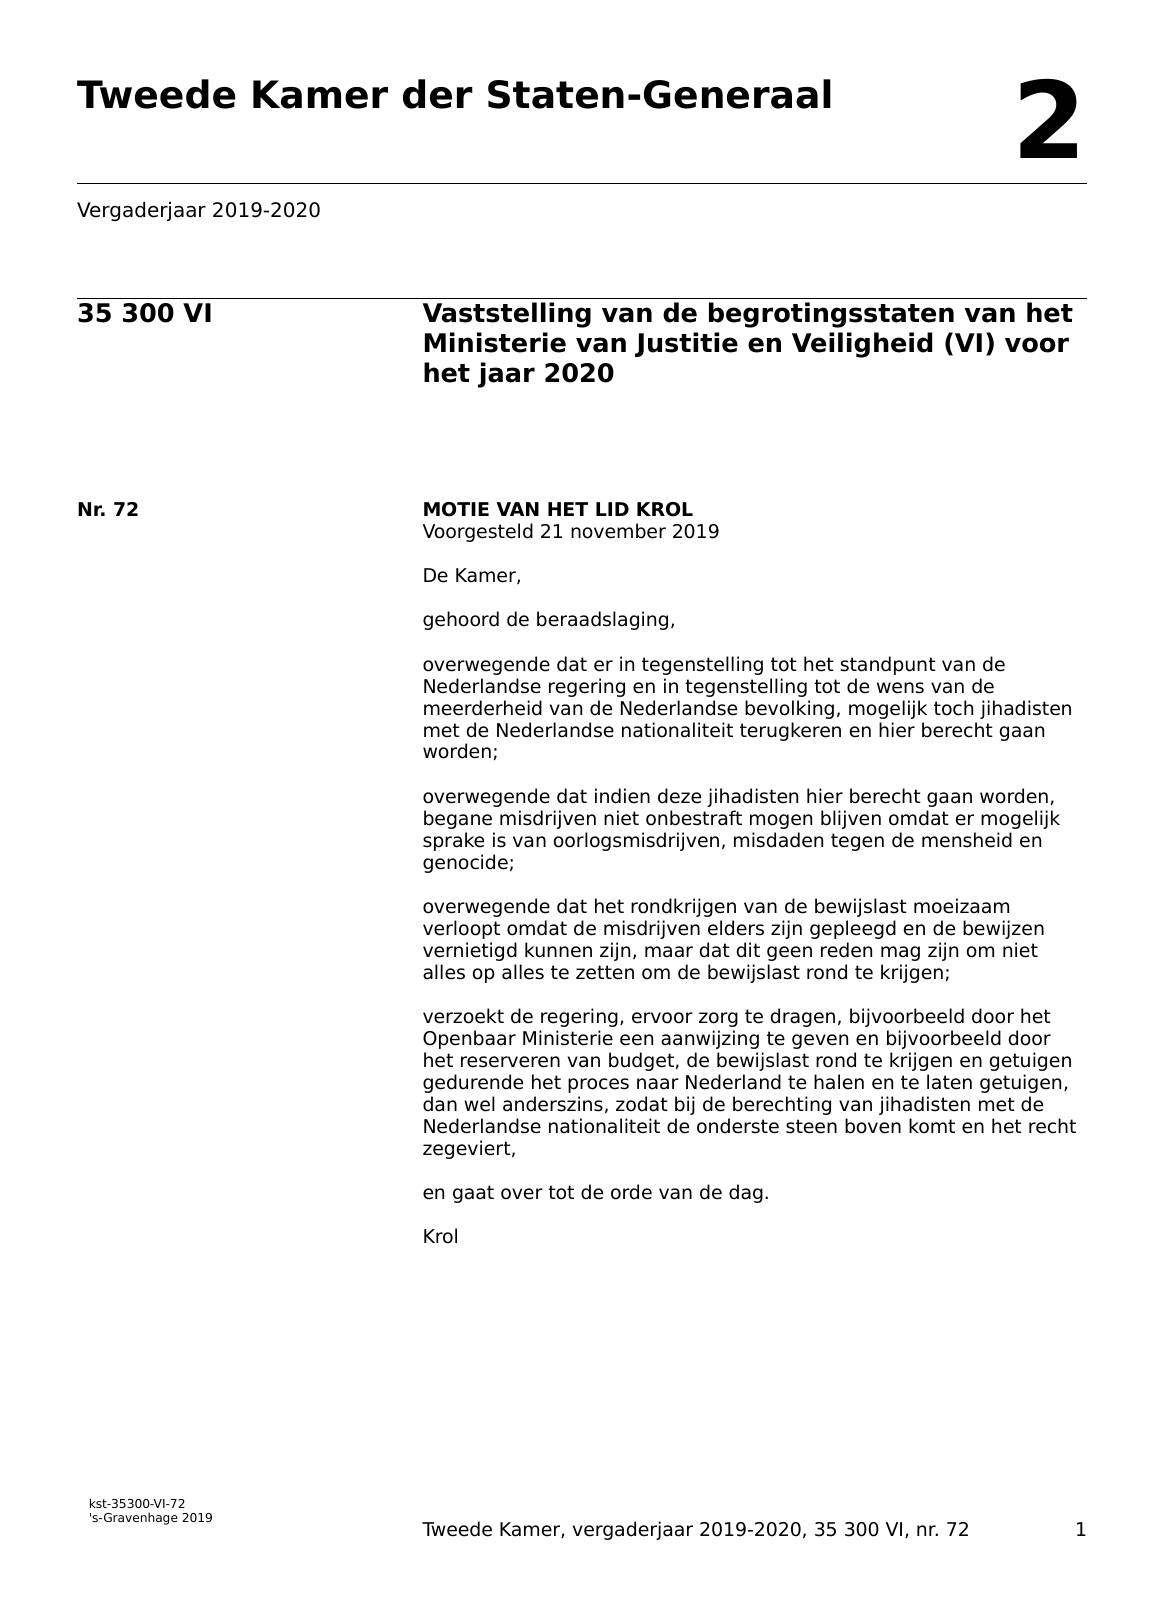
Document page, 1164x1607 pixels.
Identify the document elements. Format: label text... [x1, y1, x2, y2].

subtitle 35 300 VI Vaststelling van de begrotingsstaten van het Ministerie van Justitie en Veiligheid (VI) voor het jaar 2020 [77, 299, 1087, 388]
table_header Tweede Kamer der Staten-Generaal [77, 59, 886, 183]
text kst-35300-VI-72 [88, 1497, 323, 1511]
table_header 2 [886, 59, 1087, 183]
text De Kamer, [422, 565, 1087, 587]
text overwegende dat indien deze jihadisten hier berecht gaan worden, begane misdrijven niet onbestraft mogen blijven omdat er mogelijk sprake is van oorlogsmisdrijven, misdaden tegen de mensheid en genocide; [422, 786, 1087, 873]
text Voorgesteld 21 november 2019 [422, 521, 1087, 543]
text 's-Gravenhage 2019 [88, 1511, 323, 1525]
subtitle Nr. 72 MOTIE VAN HET LID KROL [77, 499, 1087, 521]
table_cell Vergaderjaar 2019-2020 [77, 184, 1087, 298]
text overwegende dat het rondkrijgen van de bewijslast moeizaam verloopt omdat de misdrijven elders zijn gepleegd en de bewijzen vernietigd kunnen zijn, maar dat dit geen reden mag zijn om niet alles op alles te zetten om de bewijslast rond te krijgen; [422, 896, 1087, 984]
text gehoord de beraadslaging, [422, 609, 1087, 631]
text Krol [422, 1226, 1087, 1248]
text en gaat over tot de orde van de dag. [422, 1182, 1087, 1204]
text overwegende dat er in tegenstelling tot het standpunt van de Nederlandse regering en in tegenstelling tot de wens van de meerderheid van de Nederlandse bevolking, mogelijk toch jihadisten met de Nederlandse nationaliteit terugkeren en hier berecht gaan worden; [422, 653, 1087, 763]
text verzoekt de regering, ervoor zorg te dragen, bijvoorbeeld door het Openbaar Ministerie een aanwijzing te geven en bijvoorbeeld door het reserveren van budget, de bewijslast rond te krijgen en getuigen gedurende het proces naar Nederland te halen en te laten getuigen, dan wel anderszins, zodat bij de berechting van jihadisten met de Nederlandse nationaliteit de onderste steen boven komt en het recht zegeviert, [422, 1006, 1087, 1160]
